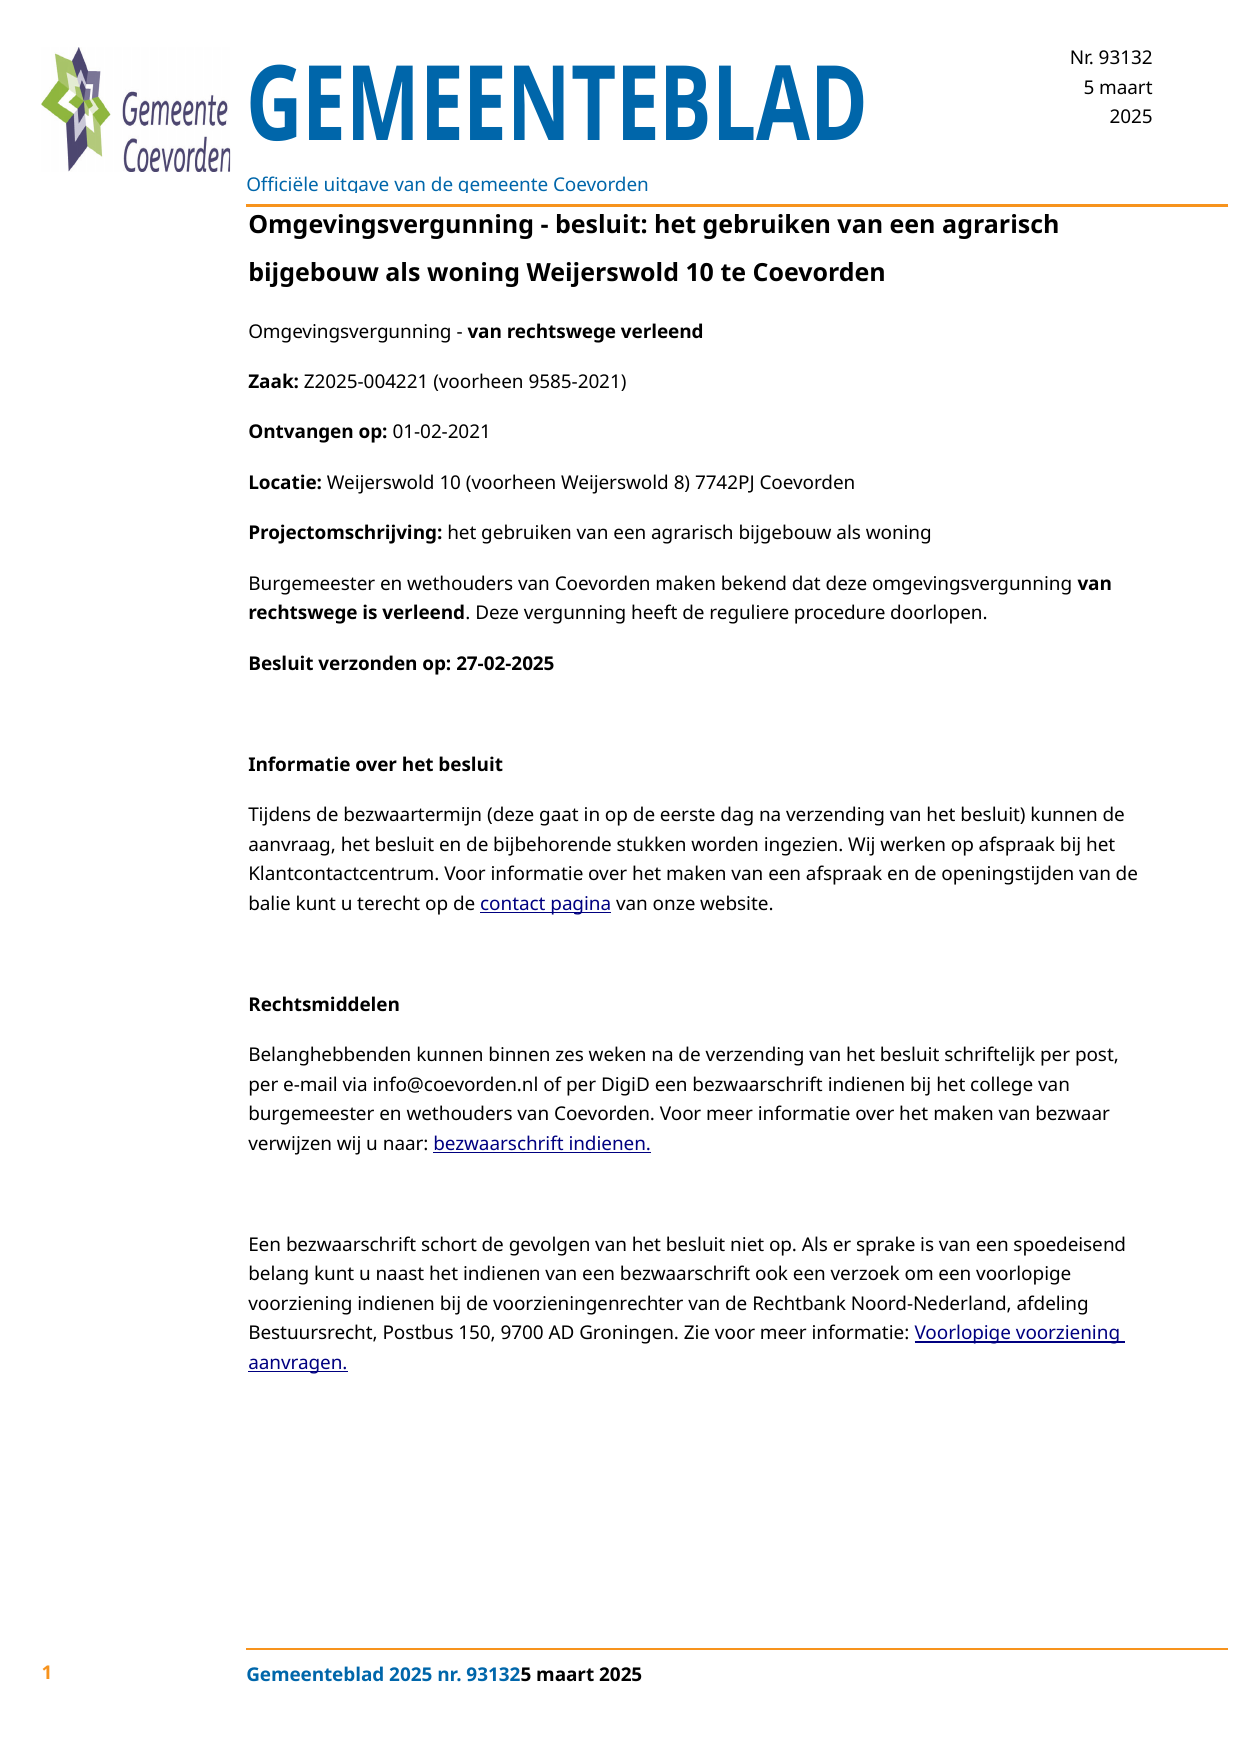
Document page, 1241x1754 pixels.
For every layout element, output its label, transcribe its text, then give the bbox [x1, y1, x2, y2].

text Een bezwaarschrift schort de gevolgen van het besluit niet op. Als er sprake is van een spoedeisend belang kunt u naast het indienen van een bezwaarschrift ook een verzoek om een voorlopige voorziening indienen bij de voorzieningenrechter van de Rechtbank Noord-Nederland, afdeling Bestuursrecht, Postbus 150, 9700 AD Groningen. Zie voor meer informatie: Voorlopige voorziening aanvragen. [248, 1231, 1152, 1375]
text Rechtsmiddelen [248, 991, 1152, 1017]
text Omgevingsvergunning - van rechtswege verleend [248, 318, 1152, 344]
text Belanghebbenden kunnen binnen zes weken na de verzending van het besluit schriftelijk per post, per e-mail via info@coevorden.nl of per DigiD een bezwaarschrift indienen bij het college van burgemeester en wethouders van Coevorden. Voor meer informatie over het maken van bezwaar verwijzen wij u naar: bezwaarschrift indienen. [248, 1041, 1152, 1156]
text Omgevingsvergunning - besluit: het gebruiken van een agrarisch bijgebouw als woning Weijerswold 10 te Coevorden [248, 207, 1152, 288]
picture [41, 47, 231, 172]
text Burgemeester en wethouders van Coevorden maken bekend dat deze omgevingsvergunning van rechtswege is verleend. Deze vergunning heeft de reguliere procedure doorlopen. [248, 570, 1152, 625]
text Locatie: Weijerswold 10 (voorheen Weijerswold 8) 7742PJ Coevorden [248, 469, 1152, 495]
text Tijdens de bezwaartermijn (deze gaat in op de eerste dag na verzending van het besluit) kunnen de aanvraag, het besluit en de bijbehorende stukken worden ingezien. Wij werken op afspraak bij het Klantcontactcentrum. Voor informatie over het maken van een afspraak en de openingstijden van de balie kunt u terecht op de contact pagina van onze website. [248, 801, 1152, 916]
text Zaak: Z2025-004221 (voorheen 9585-2021) [248, 368, 1152, 394]
text Besluit verzonden op: 27-02-2025 [248, 650, 1152, 676]
text Informatie over het besluit [248, 751, 1152, 777]
text Ontvangen op: 01-02-2021 [248, 419, 1152, 444]
text Projectomschrijving: het gebruiken van een agrarisch bijgebouw als woning [248, 519, 1152, 545]
